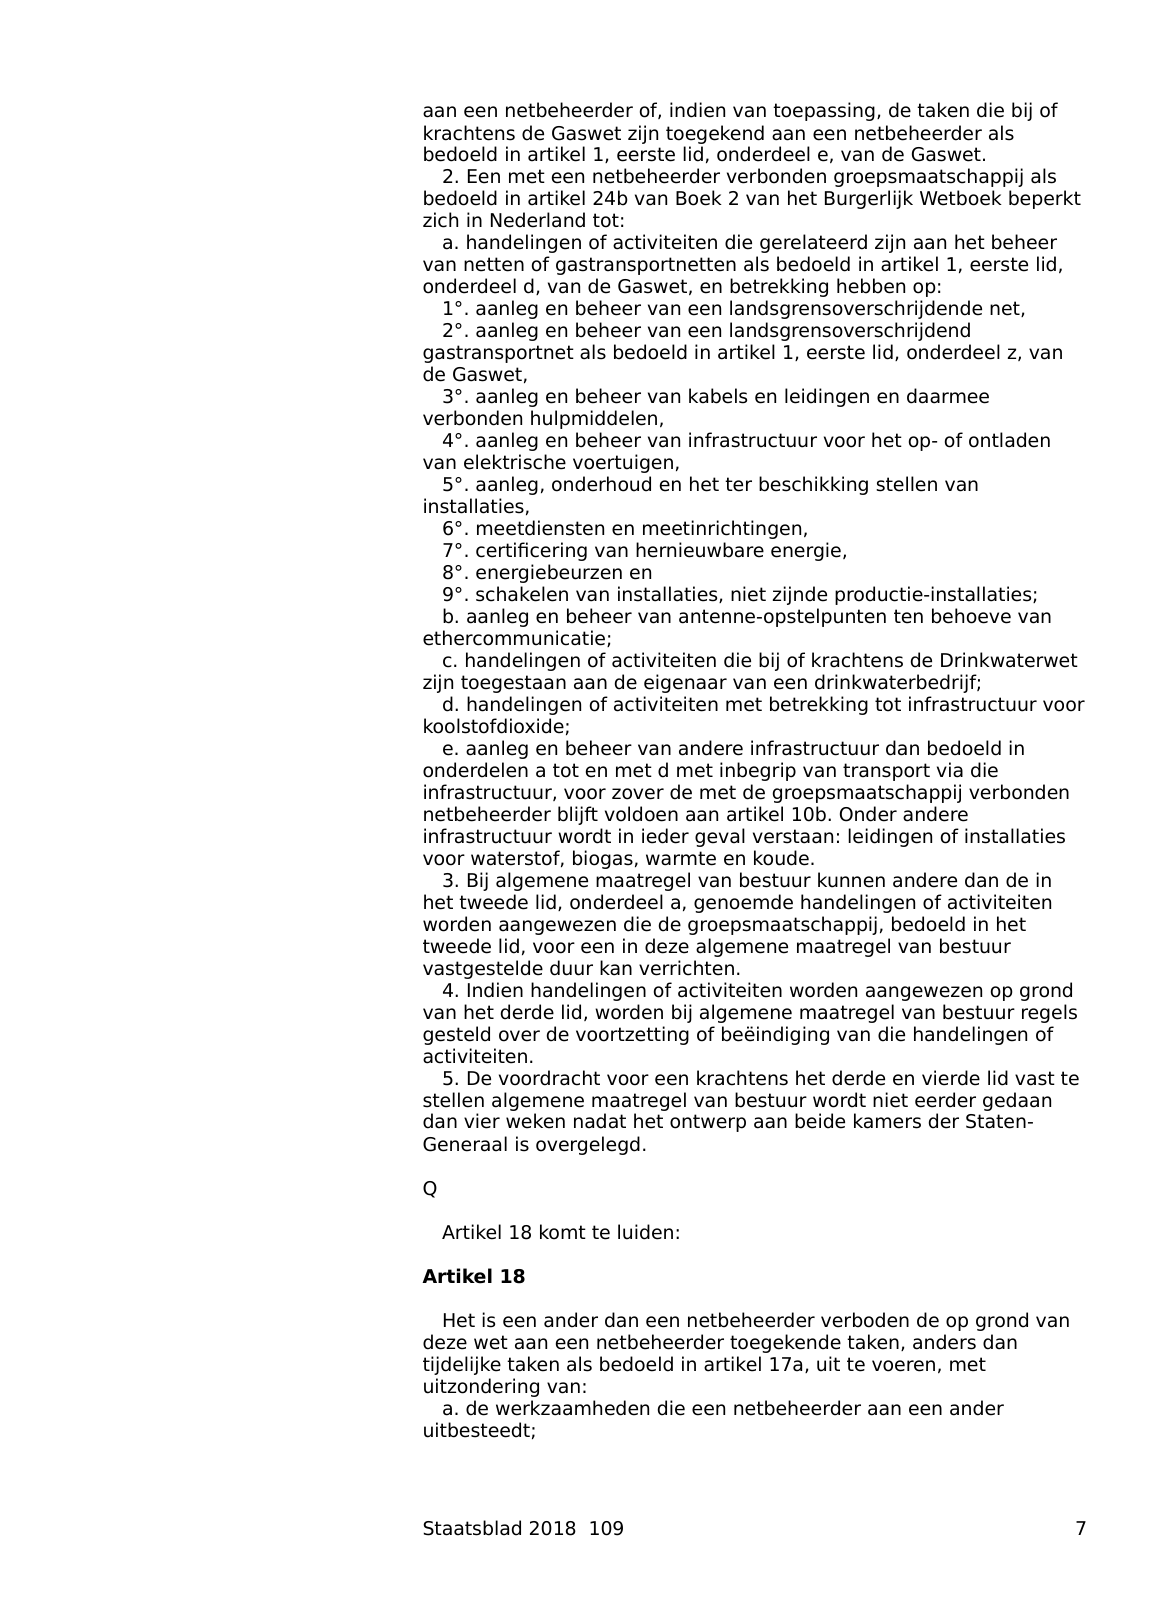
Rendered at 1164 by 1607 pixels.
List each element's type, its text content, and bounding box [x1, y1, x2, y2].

text a. de werkzaamheden die een netbeheerder aan een ander uitbesteedt; [422, 1398, 1087, 1442]
text 9°. schakelen van installaties, niet zijnde productie-installaties; [422, 584, 1087, 606]
text 3°. aanleg en beheer van kabels en leidingen en daarmee verbonden hulpmiddelen, [422, 386, 1087, 430]
text Artikel 18 komt te luiden: [422, 1222, 1087, 1244]
text aan een netbeheerder of, indien van toepassing, de taken die bij of krachtens de Gaswet zijn toegekend aan een netbeheerder als bedoeld in artikel 1, eerste lid, onderdeel e, van de Gaswet. [422, 100, 1087, 166]
text 5. De voordracht voor een krachtens het derde en vierde lid vast te stellen algemene maatregel van bestuur wordt niet eerder gedaan dan vier weken nadat het ontwerp aan beide kamers der Staten-Generaal is overgelegd. [422, 1067, 1087, 1155]
text c. handelingen of activiteiten die bij of krachtens de Drinkwaterwet zijn toegestaan aan de eigenaar van een drinkwaterbedrijf; [422, 650, 1087, 694]
text 1°. aanleg en beheer van een landsgrensoverschrijdende net, [422, 298, 1087, 320]
text Q [422, 1178, 1087, 1199]
text 2. Een met een netbeheerder verbonden groepsmaatschappij als bedoeld in artikel 24b van Boek 2 van het Burgerlijk Wetboek beperkt zich in Nederland tot: [422, 166, 1087, 232]
subtitle Artikel 18 [422, 1266, 1087, 1288]
text 7°. certificering van hernieuwbare energie, [422, 540, 1087, 562]
text 3. Bij algemene maatregel van bestuur kunnen andere dan de in het tweede lid, onderdeel a, genoemde handelingen of activiteiten worden aangewezen die de groepsmaatschappij, bedoeld in het tweede lid, voor een in deze algemene maatregel van bestuur vastgestelde duur kan verrichten. [422, 870, 1087, 979]
text 4. Indien handelingen of activiteiten worden aangewezen op grond van het derde lid, worden bij algemene maatregel van bestuur regels gesteld over de voortzetting of beëindiging van die handelingen of activiteiten. [422, 979, 1087, 1067]
text e. aanleg en beheer van andere infrastructuur dan bedoeld in onderdelen a tot en met d met inbegrip van transport via die infrastructuur, voor zover de met de groepsmaatschappij verbonden netbeheerder blijft voldoen aan artikel 10b. Onder andere infrastructuur wordt in ieder geval verstaan: leidingen of installaties voor waterstof, biogas, warmte en koude. [422, 738, 1087, 870]
text 4°. aanleg en beheer van infrastructuur voor het op- of ontladen van elektrische voertuigen, [422, 430, 1087, 474]
text 8°. energiebeurzen en [422, 562, 1087, 584]
text 5°. aanleg, onderhoud en het ter beschikking stellen van installaties, [422, 474, 1087, 518]
text a. handelingen of activiteiten die gerelateerd zijn aan het beheer van netten of gastransportnetten als bedoeld in artikel 1, eerste lid, onderdeel d, van de Gaswet, en betrekking hebben op: [422, 232, 1087, 298]
text Het is een ander dan een netbeheerder verboden de op grond van deze wet aan een netbeheerder toegekende taken, anders dan tijdelijke taken als bedoeld in artikel 17a, uit te voeren, met uitzondering van: [422, 1310, 1087, 1398]
text b. aanleg en beheer van antenne-opstelpunten ten behoeve van ethercommunicatie; [422, 606, 1087, 650]
text 2°. aanleg en beheer van een landsgrensoverschrijdend gastransportnet als bedoeld in artikel 1, eerste lid, onderdeel z, van de Gaswet, [422, 320, 1087, 386]
text 6°. meetdiensten en meetinrichtingen, [422, 518, 1087, 540]
text d. handelingen of activiteiten met betrekking tot infrastructuur voor koolstofdioxide; [422, 694, 1087, 738]
